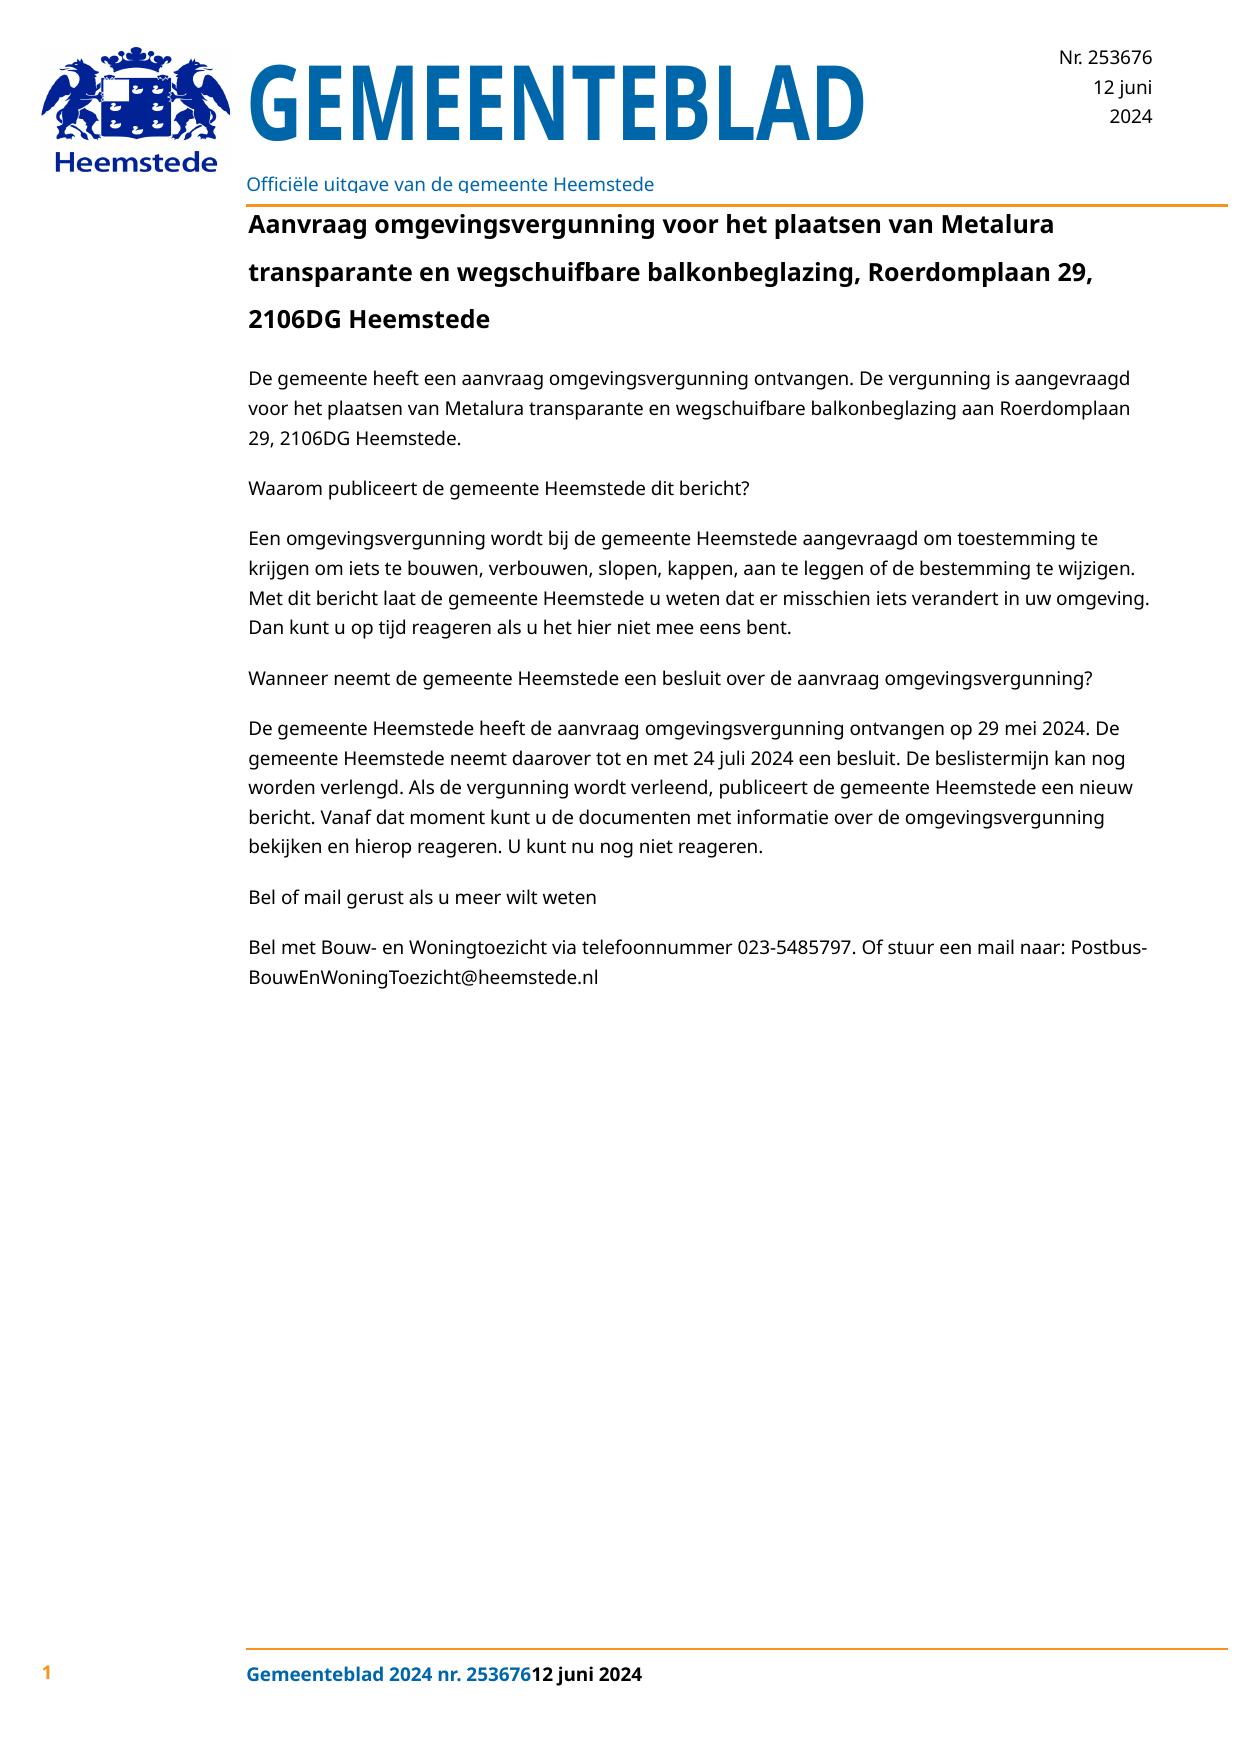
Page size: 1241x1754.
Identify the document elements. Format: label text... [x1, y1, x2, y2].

text Waarom publiceert de gemeente Heemstede dit bericht? [248, 475, 1152, 501]
text De gemeente Heemstede heeft de aanvraag omgevingsvergunning ontvangen op 29 mei 2024. De gemeente Heemstede neemt daarover tot en met 24 juli 2024 een besluit. De beslistermijn kan nog worden verlengd. Als de vergunning wordt verleend, publiceert de gemeente Heemstede een nieuw bericht. Vanaf dat moment kunt u de documenten met informatie over de omgevingsvergunning bekijken en hierop reageren. U kunt nu nog niet reageren. [248, 715, 1152, 859]
text De gemeente heeft een aanvraag omgevingsvergunning ontvangen. De vergunning is aangevraagd voor het plaatsen van Metalura transparante en wegschuifbare balkonbeglazing aan Roerdomplaan 29, 2106DG Heemstede. [248, 366, 1152, 450]
text Aanvraag omgevingsvergunning voor het plaatsen van Metalura transparante en wegschuifbare balkonbeglazing, Roerdomplaan 29, 2106DG Heemstede [248, 207, 1152, 336]
picture [41, 47, 231, 172]
text Een omgevingsvergunning wordt bij de gemeente Heemstede aangevraagd om toestemming te krijgen om iets te bouwen, verbouwen, slopen, kappen, aan te leggen of de bestemming te wijzigen. Met dit bericht laat de gemeente Heemstede u weten dat er misschien iets verandert in uw omgeving. Dan kunt u op tijd reageren als u het hier niet mee eens bent. [248, 526, 1152, 640]
text Bel met Bouw- en Woningtoezicht via telefoonnummer 023-5485797. Of stuur een mail naar: Postbus-BouwEnWoningToezicht@heemstede.nl [248, 934, 1152, 989]
text Wanneer neemt de gemeente Heemstede een besluit over de aanvraag omgevingsvergunning? [248, 665, 1152, 690]
text Bel of mail gerust als u meer wilt weten [248, 884, 1152, 909]
